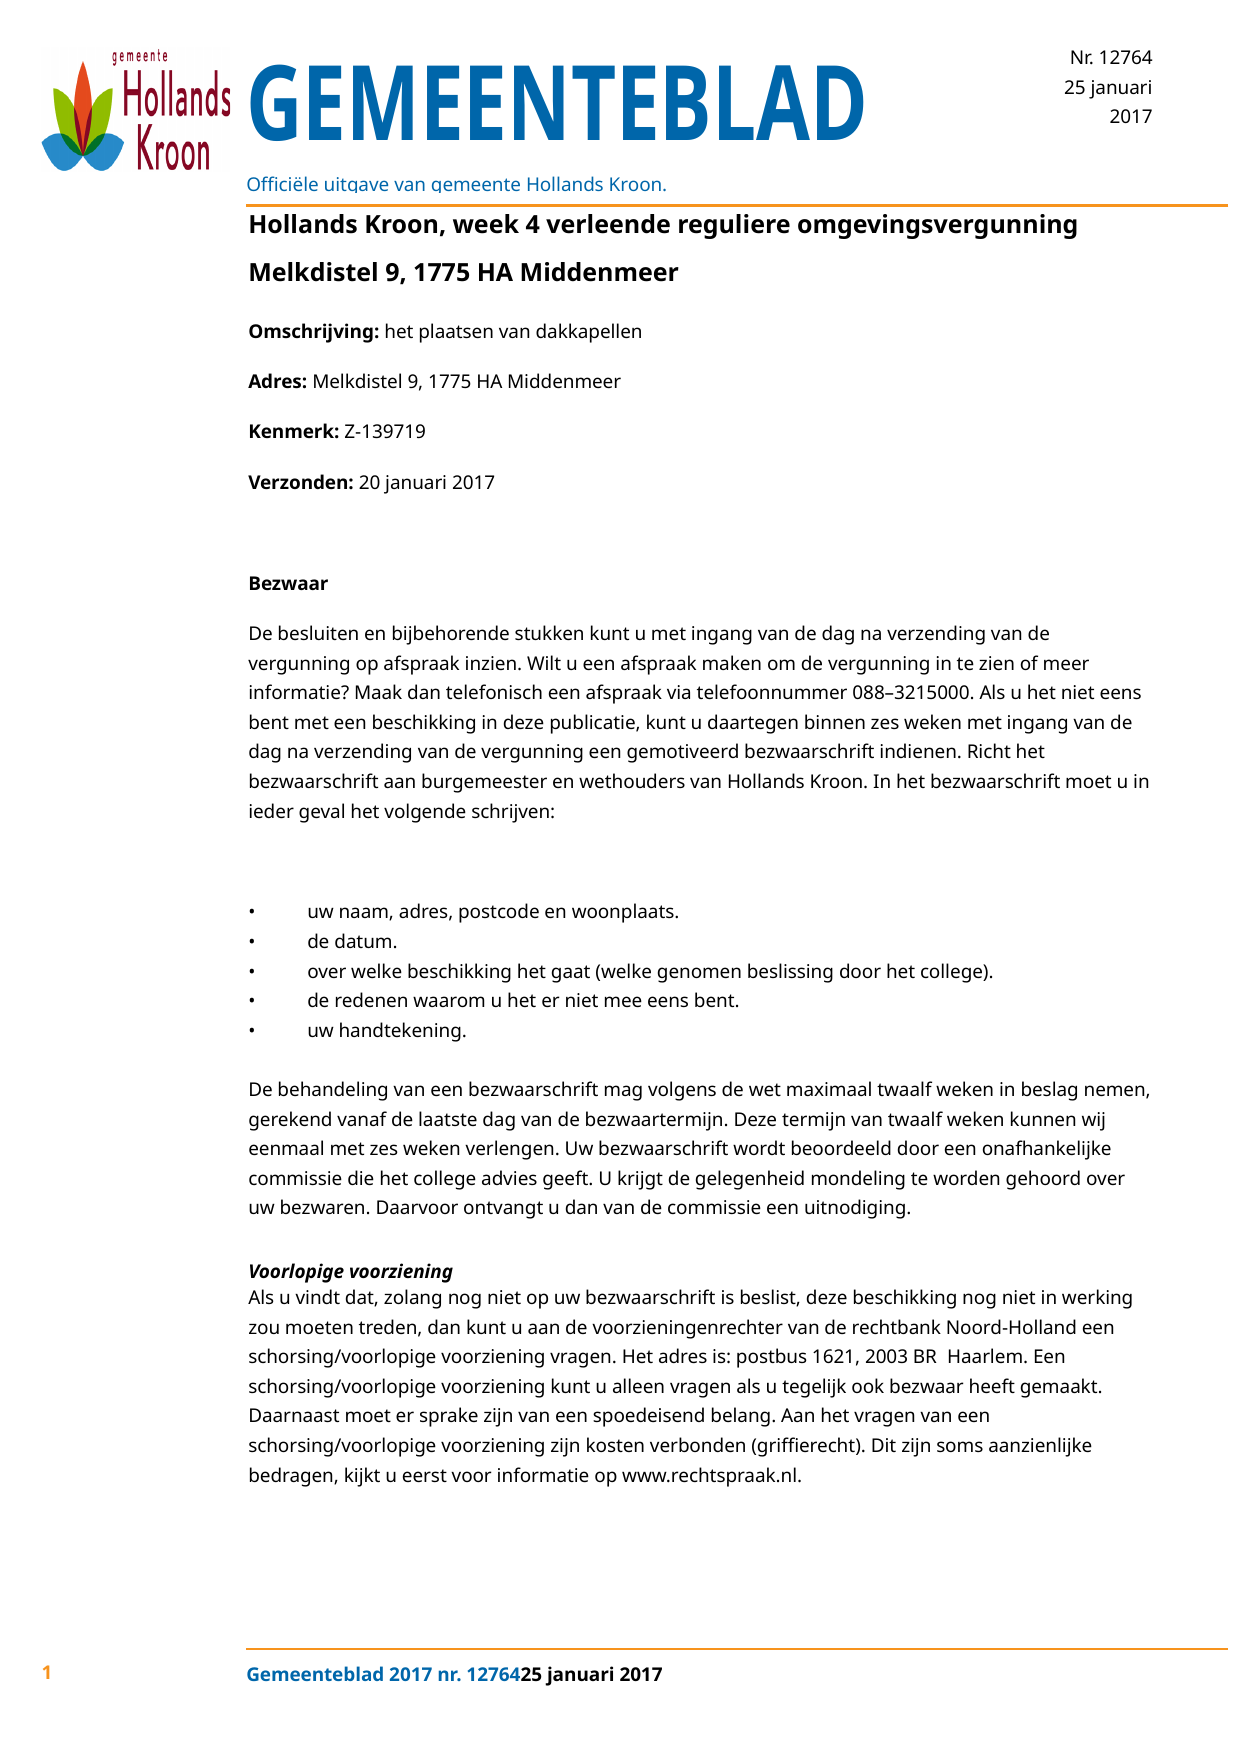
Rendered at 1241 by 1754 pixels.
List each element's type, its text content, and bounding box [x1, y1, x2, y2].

list uw handtekening. [248, 1017, 1152, 1043]
list uw naam, adres, postcode en woonplaats. [248, 899, 1152, 924]
text Bezwaar [248, 570, 1152, 596]
picture [41, 47, 231, 172]
text Kenmerk: Z-139719 [248, 419, 1152, 444]
text Verzonden: 20 januari 2017 [248, 469, 1152, 495]
list de redenen waarom u het er niet mee eens bent. [248, 987, 1152, 1013]
list over welke beschikking het gaat (welke genomen beslissing door het college). [248, 958, 1152, 984]
text Omschrijving: het plaatsen van dakkapellen [248, 318, 1152, 344]
text De behandeling van een bezwaarschrift mag volgens de wet maximaal twaalf weken in beslag nemen, gerekend vanaf de laatste dag van de bezwaartermijn. Deze termijn van twaalf weken kunnen wij eenmaal met zes weken verlengen. Uw bezwaarschrift wordt beoordeeld door een onafhankelijke commissie die het college advies geeft. U krijgt de gelegenheid mondeling te worden gehoord over uw bezwaren. Daarvoor ontvangt u dan van de commissie een uitnodiging. [248, 1076, 1152, 1220]
text Adres: Melkdistel 9, 1775 HA Middenmeer [248, 368, 1152, 394]
text De besluiten en bijbehorende stukken kunt u met ingang van de dag na verzending van de vergunning op afspraak inzien. Wilt u een afspraak maken om de vergunning in te zien of meer informatie? Maak dan telefonisch een afspraak via telefoonnummer 088–3215000. Als u het niet eens bent met een beschikking in deze publicatie, kunt u daartegen binnen zes weken met ingang van de dag na verzending van de vergunning een gemotiveerd bezwaarschrift indienen. Richt het bezwaarschrift aan burgemeester en wethouders van Hollands Kroon. In het bezwaarschrift moet u in ieder geval het volgende schrijven: [248, 620, 1152, 824]
text Hollands Kroon, week 4 verleende reguliere omgevingsvergunning Melkdistel 9, 1775 HA Middenmeer [248, 207, 1152, 288]
text Voorlopige voorziening [248, 1258, 1152, 1284]
list de datum. [248, 928, 1152, 954]
text Als u vindt dat, zolang nog niet op uw bezwaarschrift is beslist, deze beschikking nog niet in werking zou moeten treden, dan kunt u aan de voorzieningenrechter van de rechtbank Noord-Holland een schorsing/voorlopige voorziening vragen. Het adres is: postbus 1621, 2003 BR Haarlem. Een schorsing/voorlopige voorziening kunt u alleen vragen als u tegelijk ook bezwaar heeft gemaakt. Daarnaast moet er sprake zijn van een spoedeisend belang. Aan het vragen van een schorsing/voorlopige voorziening zijn kosten verbonden (griffierecht). Dit zijn soms aanzienlijke bedragen, kijkt u eerst voor informatie op www.rechtspraak.nl. [248, 1284, 1152, 1487]
